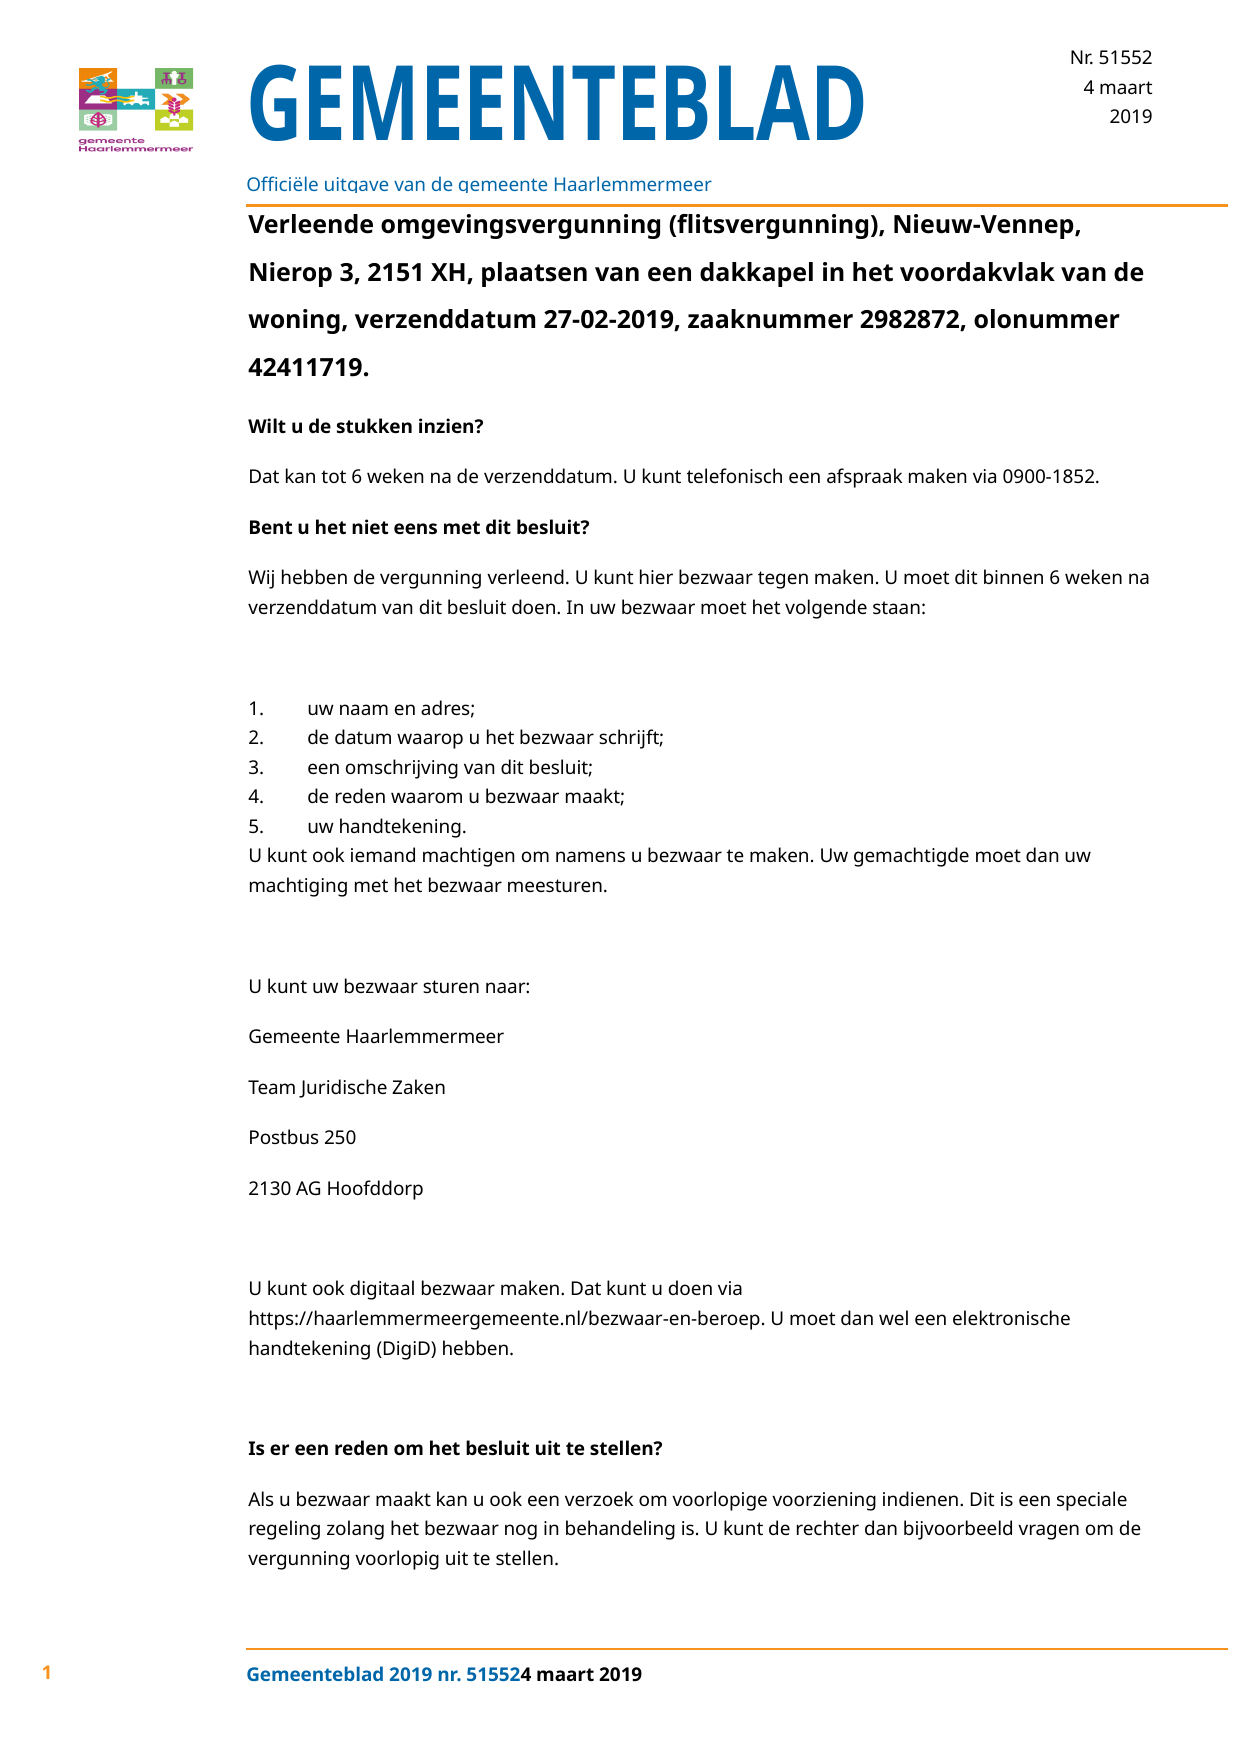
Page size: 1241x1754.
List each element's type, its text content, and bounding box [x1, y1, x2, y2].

list uw naam en adres; [248, 695, 1152, 721]
text Wij hebben de vergunning verleend. U kunt hier bezwaar tegen maken. U moet dit binnen 6 weken na verzenddatum van dit besluit doen. In uw bezwaar moet het volgende staan: [248, 564, 1152, 620]
text Is er een reden om het besluit uit te stellen? [248, 1436, 1152, 1461]
text Postbus 250 [248, 1124, 1152, 1150]
list de datum waarop u het bezwaar schrijft; [248, 724, 1152, 750]
list uw handtekening. [248, 813, 1152, 839]
text Bent u het niet eens met dit besluit? [248, 514, 1152, 540]
text Gemeente Haarlemmermeer [248, 1023, 1152, 1049]
text Dat kan tot 6 weken na de verzenddatum. U kunt telefonisch een afspraak maken via 0900-1852. [248, 463, 1152, 489]
text 2130 AG Hoofddorp [248, 1175, 1152, 1201]
text U kunt ook digitaal bezwaar maken. Dat kunt u doen via https://haarlemmermeergemeente.nl/bezwaar-en-beroep. U moet dan wel een elektronische handtekening (DigiD) hebben. [248, 1276, 1152, 1361]
text Als u bezwaar maakt kan u ook een verzoek om voorlopige voorziening indienen. Dit is een speciale regeling zolang het bezwaar nog in behandeling is. U kunt de rechter dan bijvoorbeeld vragen om de vergunning voorlopig uit te stellen. [248, 1486, 1152, 1571]
text U kunt uw bezwaar sturen naar: [248, 973, 1152, 999]
text Wilt u de stukken inzien? [248, 413, 1152, 439]
text Verleende omgevingsvergunning (flitsvergunning), Nieuw-Vennep, Nierop 3, 2151 XH, plaatsen van een dakkapel in het voordakvlak van de woning, verzenddatum 27-02-2019, zaaknummer 2982872, olonummer 42411719. [248, 207, 1152, 384]
text U kunt ook iemand machtigen om namens u bezwaar te maken. Uw gemachtigde moet dan uw machtiging met het bezwaar meesturen. [248, 843, 1152, 898]
text Team Juridische Zaken [248, 1074, 1152, 1100]
list de reden waarom u bezwaar maakt; [248, 783, 1152, 809]
picture [41, 47, 231, 172]
list een omschrijving van dit besluit; [248, 754, 1152, 780]
